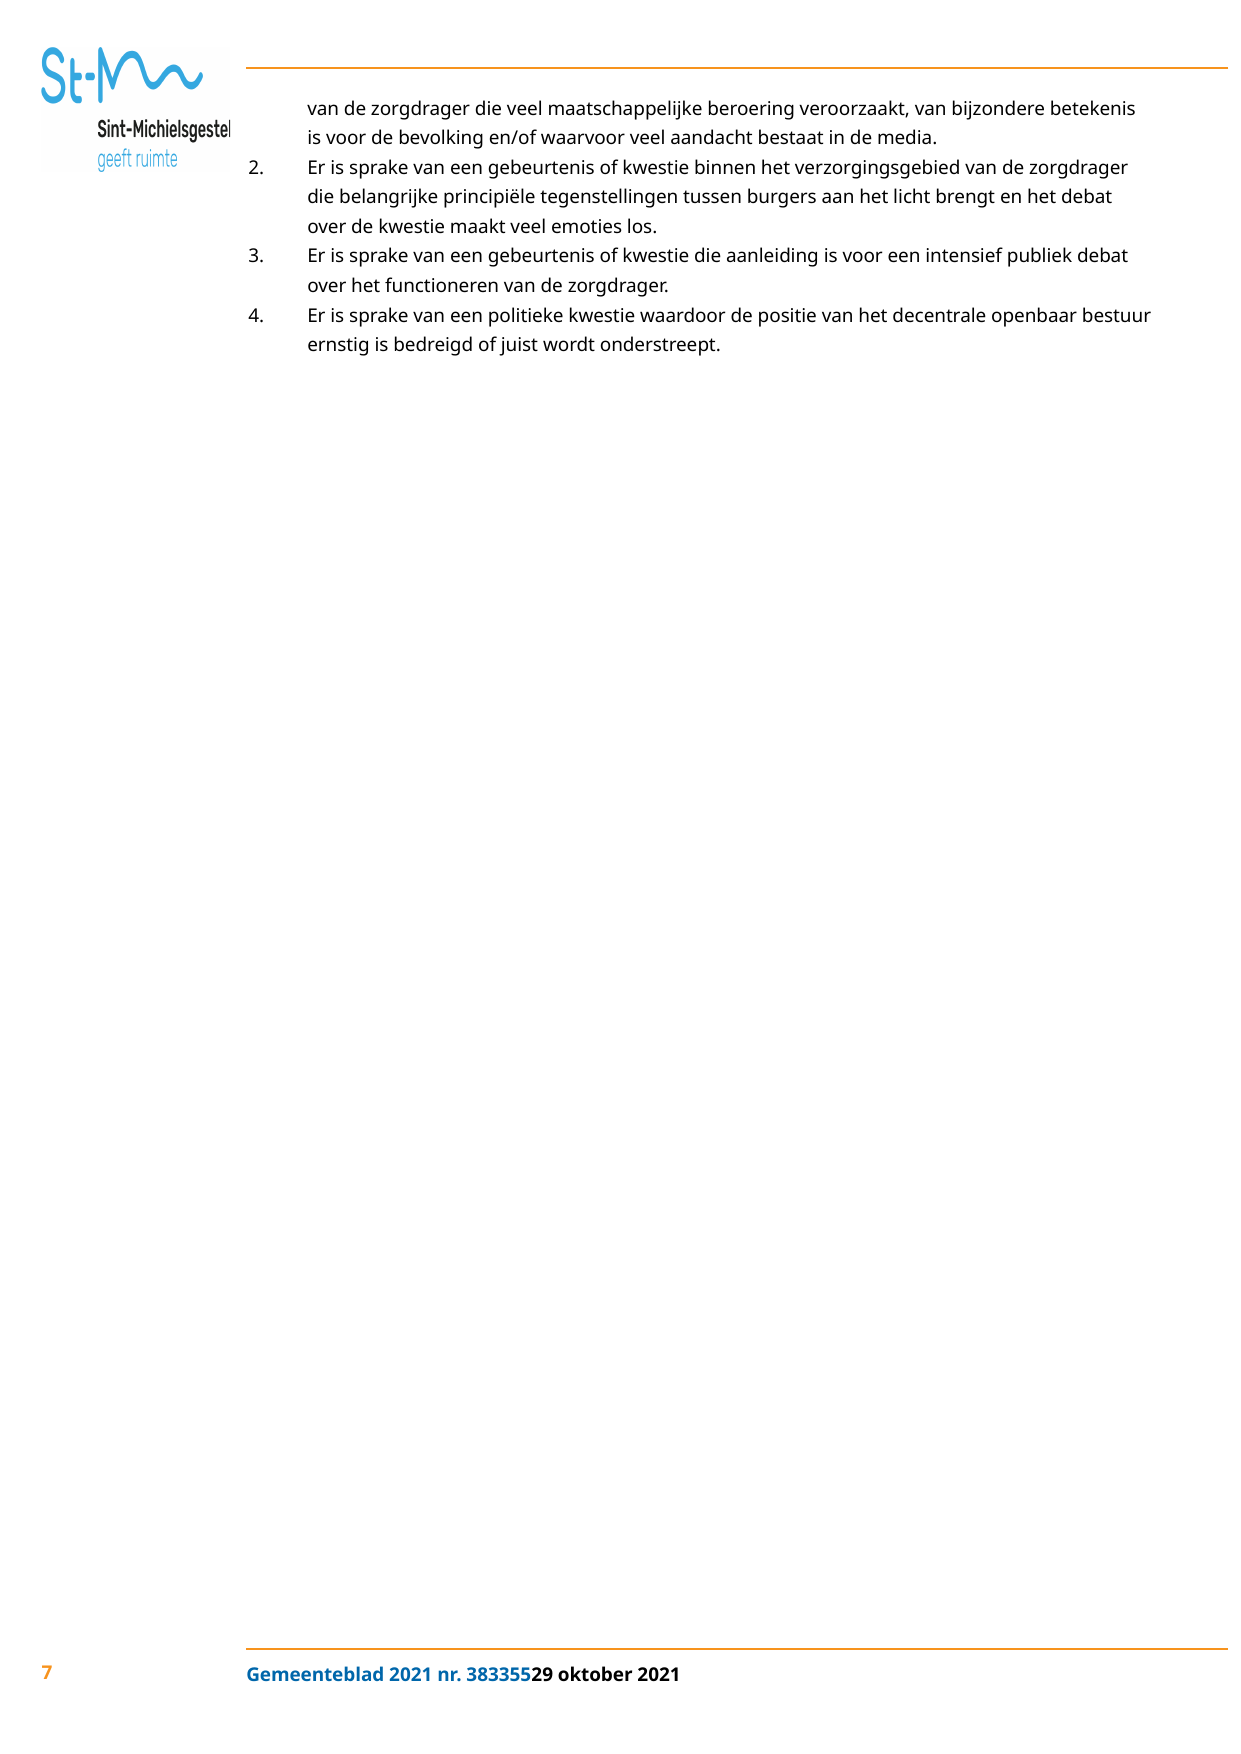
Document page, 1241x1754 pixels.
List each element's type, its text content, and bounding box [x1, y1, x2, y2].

picture [41, 47, 231, 172]
list Er is sprake van een gebeurtenis of kwestie binnen het verzorgingsgebied van de zorgdrager die belangrijke principiële tegenstellingen tussen burgers aan het licht brengt en het debat over de kwestie maakt veel emoties los. [248, 154, 1152, 239]
list Er is sprake van een politieke kwestie waardoor de positie van het decentrale openbaar bestuur ernstig is bedreigd of juist wordt onderstreept. [248, 302, 1152, 357]
list van de zorgdrager die veel maatschappelijke beroering veroorzaakt, van bijzondere betekenis is voor de bevolking en/of waarvoor veel aandacht bestaat in de media. [248, 95, 1152, 150]
list Er is sprake van een gebeurtenis of kwestie die aanleiding is voor een intensief publiek debat over het functioneren van de zorgdrager. [248, 243, 1152, 298]
